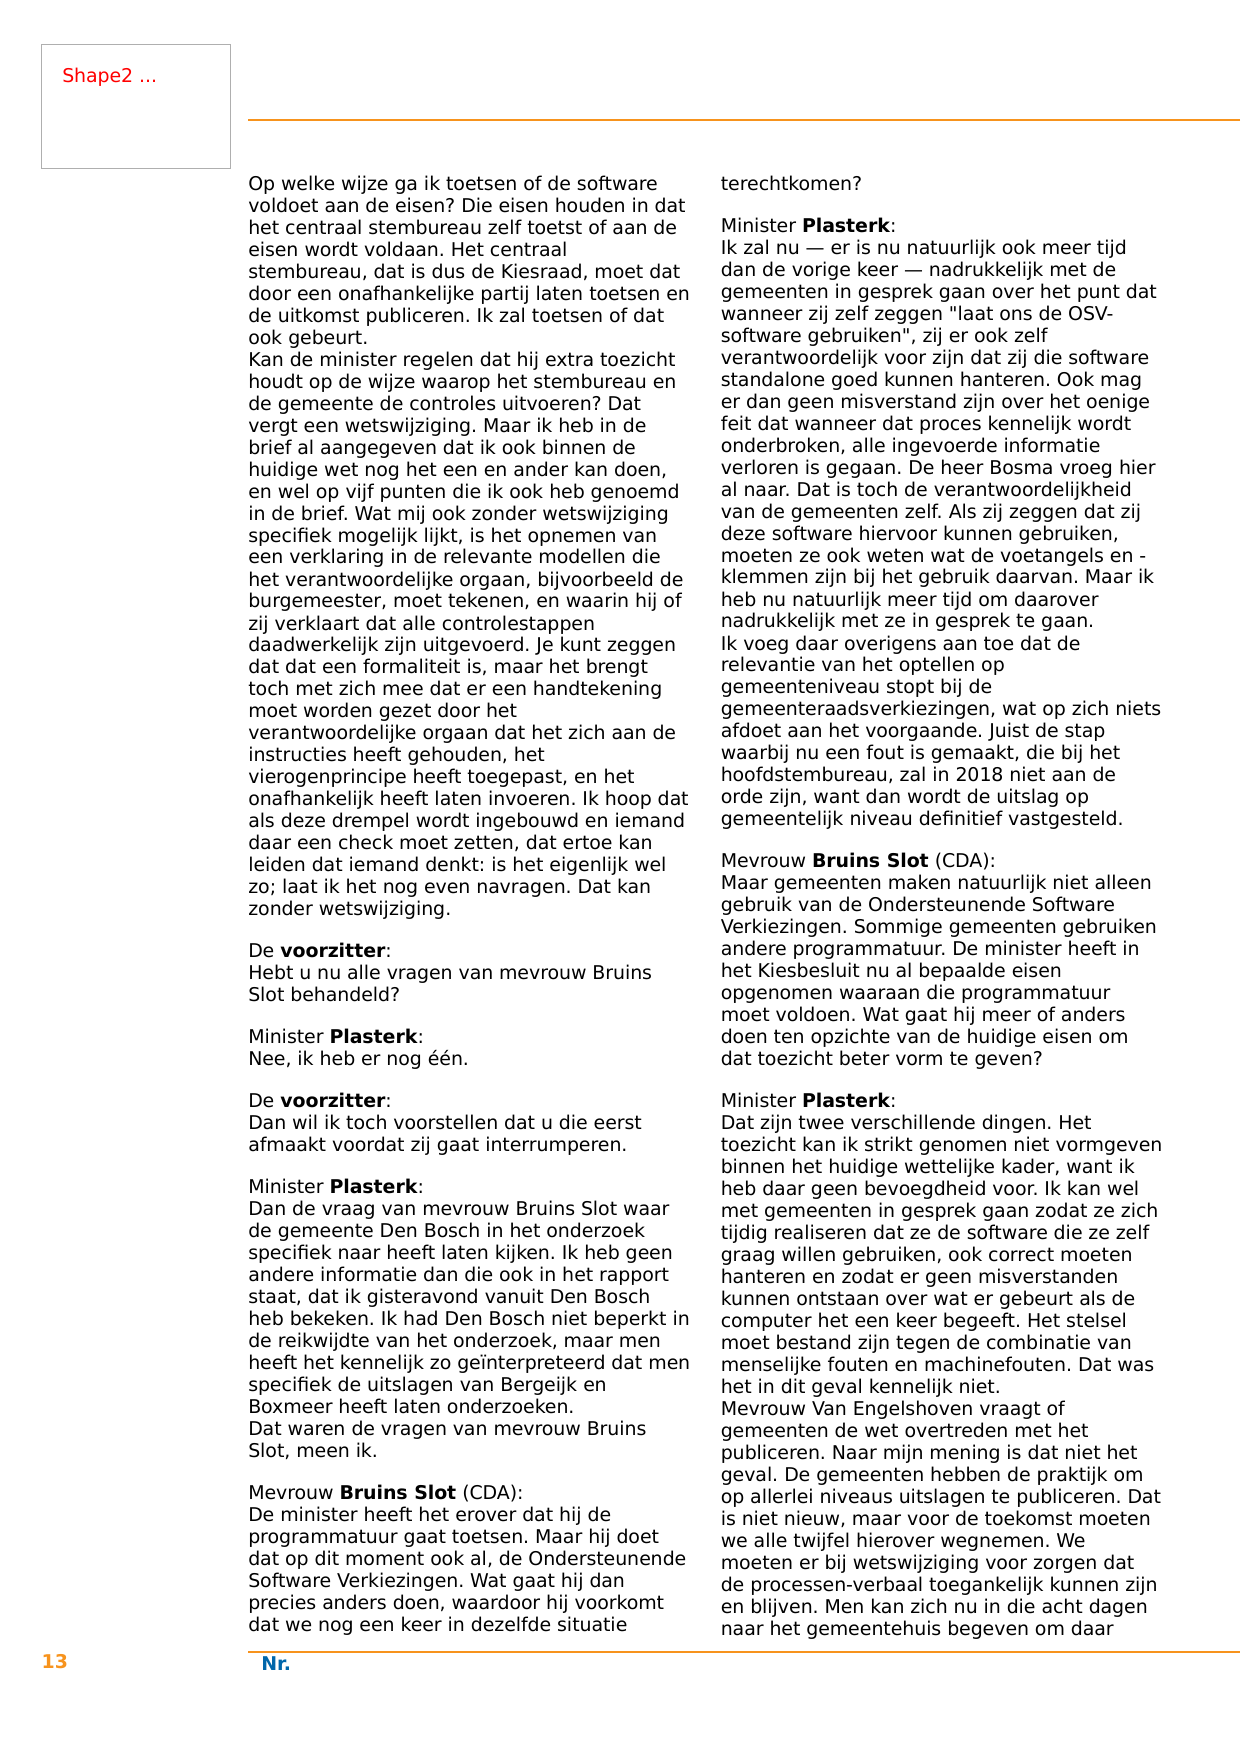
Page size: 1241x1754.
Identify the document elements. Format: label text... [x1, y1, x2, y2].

text Minister Plasterk: [248, 1026, 691, 1048]
text De minister heeft het erover dat hij de programmatuur gaat toetsen. Maar hij doet dat op dit moment ook al, de Ondersteunende Software Verkiezingen. Wat gaat hij dan precies anders doen, waardoor hij voorkomt dat we nog een keer in dezelfde situatie [248, 1504, 691, 1636]
text De voorzitter: [248, 940, 691, 962]
text Minister Plasterk: [248, 1176, 691, 1198]
text terechtkomen? [721, 173, 1163, 195]
text De voorzitter: [248, 1090, 691, 1112]
text Dat waren de vragen van mevrouw Bruins Slot, meen ik. [248, 1418, 691, 1462]
text Maar gemeenten maken natuurlijk niet alleen gebruik van de Ondersteunende Software Verkiezingen. Sommige gemeenten gebruiken andere programmatuur. De minister heeft in het Kiesbesluit nu al bepaalde eisen opgenomen waaraan die programmatuur moet voldoen. Wat gaat hij meer of anders doen ten opzichte van de huidige eisen om dat toezicht beter vorm te geven? [721, 872, 1163, 1070]
text Dan wil ik toch voorstellen dat u die eerst afmaakt voordat zij gaat interrumperen. [248, 1112, 691, 1156]
text Mevrouw Bruins Slot (CDA): [721, 850, 1163, 872]
text Kan de minister regelen dat hij extra toezicht houdt op de wijze waarop het stembureau en de gemeente de controles uitvoeren? Dat vergt een wetswijziging. Maar ik heb in de brief al aangegeven dat ik ook binnen de huidige wet nog het een en ander kan doen, en wel op vijf punten die ik ook heb genoemd in de brief. Wat mij ook zonder wetswijziging specifiek mogelijk lijkt, is het opnemen van een verklaring in de relevante modellen die het verantwoordelijke orgaan, bijvoorbeeld de burgemeester, moet tekenen, en waarin hij of zij verklaart dat alle controlestappen daadwerkelijk zijn uitgevoerd. Je kunt zeggen dat dat een formaliteit is, maar het brengt toch met zich mee dat er een handtekening moet worden gezet door het verantwoordelijke orgaan dat het zich aan de instructies heeft gehouden, het vierogenprincipe heeft toegepast, en het onafhankelijk heeft laten invoeren. Ik hoop dat als deze drempel wordt ingebouwd en iemand daar een check moet zetten, dat ertoe kan leiden dat iemand denkt: is het eigenlijk wel zo; laat ik het nog even navragen. Dat kan zonder wetswijziging. [248, 349, 691, 920]
text Dat zijn twee verschillende dingen. Het toezicht kan ik strikt genomen niet vormgeven binnen het huidige wettelijke kader, want ik heb daar geen bevoegdheid voor. Ik kan wel met gemeenten in gesprek gaan zodat ze zich tijdig realiseren dat ze de software die ze zelf graag willen gebruiken, ook correct moeten hanteren en zodat er geen misverstanden kunnen ontstaan over wat er gebeurt als de computer het een keer begeeft. Het stelsel moet bestand zijn tegen de combinatie van menselijke fouten en machinefouten. Dat was het in dit geval kennelijk niet. [721, 1112, 1163, 1398]
text Ik voeg daar overigens aan toe dat de relevantie van het optellen op gemeenteniveau stopt bij de gemeenteraadsverkiezingen, wat op zich niets afdoet aan het voorgaande. Juist de stap waarbij nu een fout is gemaakt, die bij het hoofdstembureau, zal in 2018 niet aan de orde zijn, want dan wordt de uitslag op gemeentelijk niveau definitief vastgesteld. [721, 632, 1163, 830]
text Minister Plasterk: [721, 215, 1163, 237]
text Ik zal nu — er is nu natuurlijk ook meer tijd dan de vorige keer — nadrukkelijk met de gemeenten in gesprek gaan over het punt dat wanneer zij zelf zeggen "laat ons de OSV-software gebruiken", zij er ook zelf verantwoordelijk voor zijn dat zij die software standalone goed kunnen hanteren. Ook mag er dan geen misverstand zijn over het oenige feit dat wanneer dat proces kennelijk wordt onderbroken, alle ingevoerde informatie verloren is gegaan. De heer Bosma vroeg hier al naar. Dat is toch de verantwoordelijkheid van de gemeenten zelf. Als zij zeggen dat zij deze software hiervoor kunnen gebruiken, moeten ze ook weten wat de voetangels en -klemmen zijn bij het gebruik daarvan. Maar ik heb nu natuurlijk meer tijd om daarover nadrukkelijk met ze in gesprek te gaan. [721, 237, 1163, 632]
text Op welke wijze ga ik toetsen of de software voldoet aan de eisen? Die eisen houden in dat het centraal stembureau zelf toetst of aan de eisen wordt voldaan. Het centraal stembureau, dat is dus de Kiesraad, moet dat door een onafhankelijke partij laten toetsen en de uitkomst publiceren. Ik zal toetsen of dat ook gebeurt. [248, 173, 691, 349]
text Mevrouw Bruins Slot (CDA): [248, 1482, 691, 1504]
text Mevrouw Van Engelshoven vraagt of gemeenten de wet overtreden met het publiceren. Naar mijn mening is dat niet het geval. De gemeenten hebben de praktijk om op allerlei niveaus uitslagen te publiceren. Dat is niet nieuw, maar voor de toekomst moeten we alle twijfel hierover wegnemen. We moeten er bij wetswijziging voor zorgen dat de processen-verbaal toegankelijk kunnen zijn en blijven. Men kan zich nu in die acht dagen naar het gemeentehuis begeven om daar [721, 1398, 1163, 1639]
text Minister Plasterk: [721, 1090, 1163, 1112]
text Hebt u nu alle vragen van mevrouw Bruins Slot behandeld? [248, 962, 691, 1006]
text Dan de vraag van mevrouw Bruins Slot waar de gemeente Den Bosch in het onderzoek specifiek naar heeft laten kijken. Ik heb geen andere informatie dan die ook in het rapport staat, dat ik gisteravond vanuit Den Bosch heb bekeken. Ik had Den Bosch niet beperkt in de reikwijdte van het onderzoek, maar men heeft het kennelijk zo geïnterpreteerd dat men specifiek de uitslagen van Bergeijk en Boxmeer heeft laten onderzoeken. [248, 1198, 691, 1418]
text Nee, ik heb er nog één. [248, 1048, 691, 1070]
